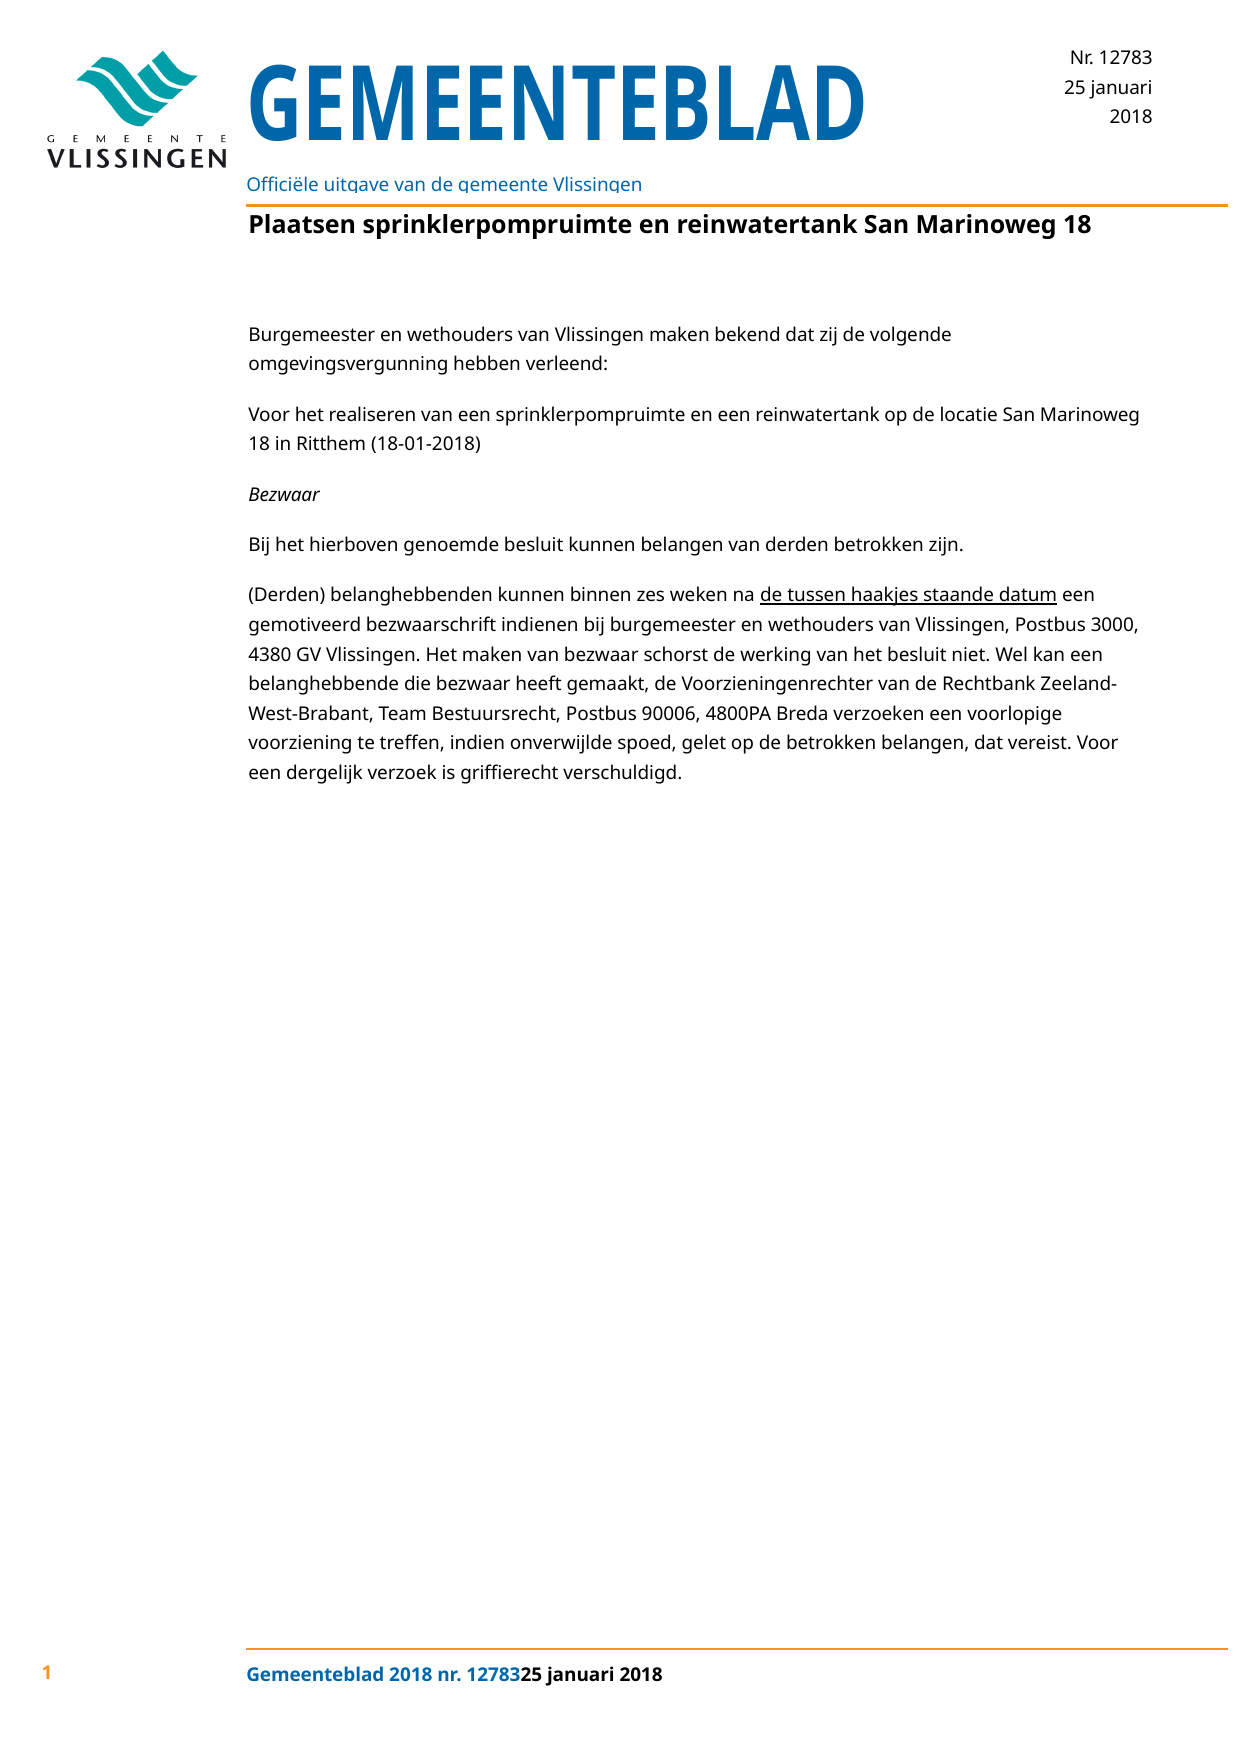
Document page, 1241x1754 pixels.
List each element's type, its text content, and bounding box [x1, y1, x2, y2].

text Voor het realiseren van een sprinklerpompruimte en een reinwatertank op de locatie San Marinoweg 18 in Ritthem (18-01-2018) [248, 401, 1152, 456]
text (Derden) belanghebbenden kunnen binnen zes weken na de tussen haakjes staande datum een gemotiveerd bezwaarschrift indienen bij burgemeester en wethouders van Vlissingen, Postbus 3000, 4380 GV Vlissingen. Het maken van bezwaar schorst de werking van het besluit niet. Wel kan een belanghebbende die bezwaar heeft gemaakt, de Voorzieningenrechter van de Rechtbank Zeeland-West-Brabant, Team Bestuursrecht, Postbus 90006, 4800PA Breda verzoeken een voorlopige voorziening te treffen, indien onverwijlde spoed, gelet op de betrokken belangen, dat vereist. Voor een dergelijk verzoek is griffierecht verschuldigd. [248, 582, 1152, 785]
text Bij het hierboven genoemde besluit kunnen belangen van derden betrokken zijn. [248, 531, 1152, 557]
text Plaatsen sprinklerpompruimte en reinwatertank San Marinoweg 18 [248, 207, 1152, 241]
text Bezwaar [248, 481, 1152, 506]
picture [41, 47, 231, 172]
text Burgemeester en wethouders van Vlissingen maken bekend dat zij de volgende omgevingsvergunning hebben verleend: [248, 321, 1152, 376]
